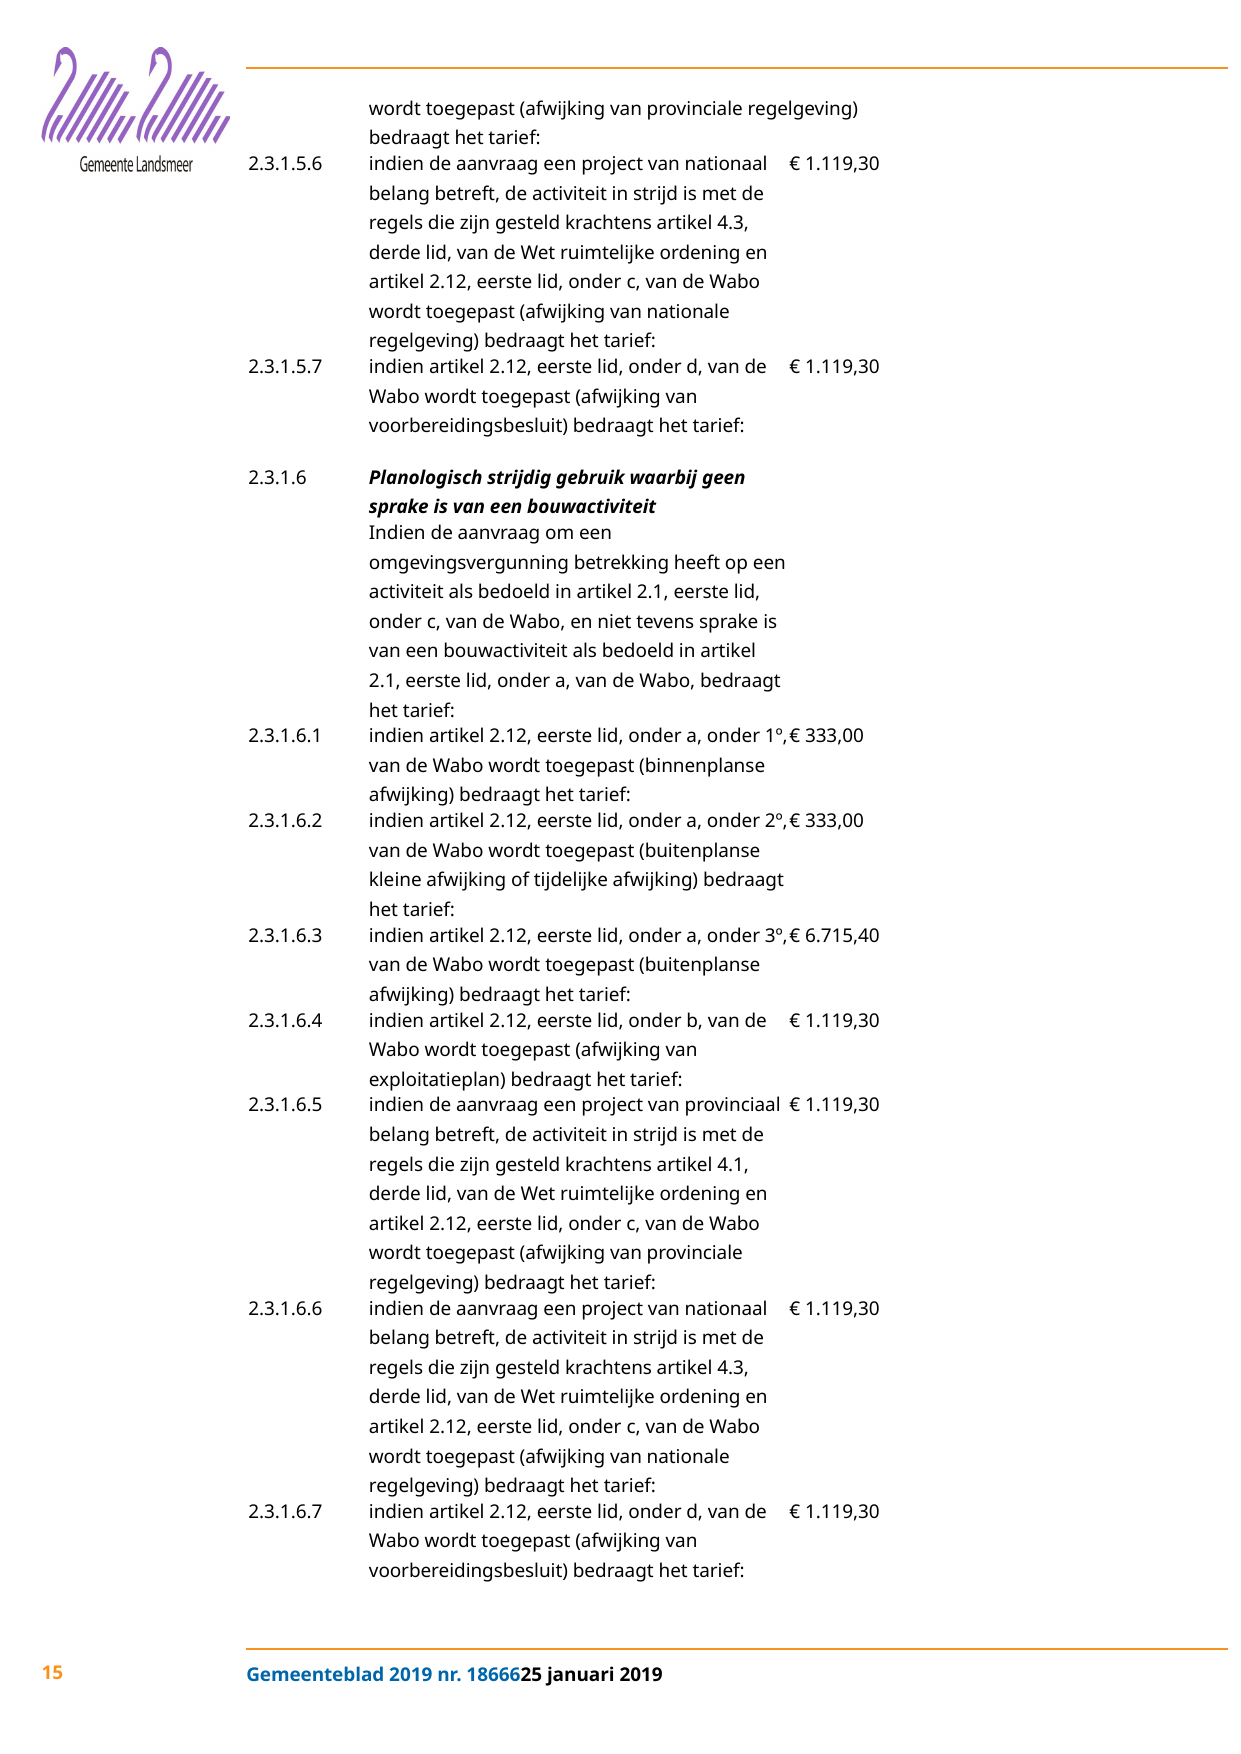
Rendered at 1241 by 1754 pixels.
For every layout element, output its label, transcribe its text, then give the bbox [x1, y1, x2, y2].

table_cell indien artikel 2.12, eerste lid, onder a, onder 1º, van de Wabo wordt toegepast (binnenplanse afwijking) bedraagt het tarief: [369, 723, 789, 807]
table_cell 2.3.1.6.6 [248, 1295, 369, 1498]
table_cell indien artikel 2.12, eerste lid, onder a, onder 2º, van de Wabo wordt toegepast (buitenplanse kleine afwijking of tijdelijke afwijking) bedraagt het tarief: [369, 808, 789, 922]
table_cell [789, 1583, 1152, 1609]
table_cell € 1.119,30 [789, 1498, 1152, 1583]
table_cell 2.3.1.6.3 [248, 922, 369, 1007]
table_cell [910, 95, 1152, 150]
table_cell [248, 1583, 789, 1609]
table_cell indien de aanvraag een project van nationaal belang betreft, de activiteit in strijd is met de regels die zijn gesteld krachtens artikel 4.3, derde lid, van de Wet ruimtelijke ordening en artikel 2.12, eerste lid, onder c, van de Wabo wordt toegepast (afwijking van nationale regelgeving) bedraagt het tarief: [369, 150, 789, 353]
table_cell € 1.119,30 [789, 1092, 1152, 1295]
table_cell wordt toegepast (afwijking van provinciale regelgeving) bedraagt het tarief: [369, 95, 910, 150]
table_cell [248, 95, 369, 150]
table_cell € 6.715,40 [789, 922, 1152, 1007]
table_cell [789, 464, 1152, 519]
table_cell indien artikel 2.12, eerste lid, onder d, van de Wabo wordt toegepast (afwijking van voorbereidingsbesluit) bedraagt het tarief: [369, 353, 789, 438]
table_cell € 1.119,30 [789, 150, 1152, 353]
table_cell € 1.119,30 [789, 353, 1152, 438]
table_cell indien artikel 2.12, eerste lid, onder b, van de Wabo wordt toegepast (afwijking van exploitatieplan) bedraagt het tarief: [369, 1007, 789, 1092]
table_cell 2.3.1.6.7 [248, 1498, 369, 1583]
table_cell 2.3.1.6.5 [248, 1092, 369, 1295]
table_cell 2.3.1.6.4 [248, 1007, 369, 1092]
table_cell [248, 438, 1152, 464]
table_cell Indien de aanvraag om een omgevingsvergunning betrekking heeft op een activiteit als bedoeld in artikel 2.1, eerste lid, onder c, van de Wabo, en niet tevens sprake is van een bouwactiviteit als bedoeld in artikel 2.1, eerste lid, onder a, van de Wabo, bedraagt het tarief: [369, 519, 789, 722]
table_cell indien de aanvraag een project van provinciaal belang betreft, de activiteit in strijd is met de regels die zijn gesteld krachtens artikel 4.1, derde lid, van de Wet ruimtelijke ordening en artikel 2.12, eerste lid, onder c, van de Wabo wordt toegepast (afwijking van provinciale regelgeving) bedraagt het tarief: [369, 1092, 789, 1295]
picture [41, 47, 231, 172]
table_cell indien artikel 2.12, eerste lid, onder d, van de Wabo wordt toegepast (afwijking van voorbereidingsbesluit) bedraagt het tarief: [369, 1498, 789, 1583]
table_cell [248, 519, 369, 722]
table_cell € 333,00 [789, 808, 1152, 922]
table_cell Planologisch strijdig gebruik waarbij geen sprake is van een bouwactiviteit [369, 464, 789, 519]
table_cell 2.3.1.6 [248, 464, 369, 519]
table_cell 2.3.1.6.2 [248, 808, 369, 922]
table_cell 2.3.1.6.1 [248, 723, 369, 807]
table_cell indien de aanvraag een project van nationaal belang betreft, de activiteit in strijd is met de regels die zijn gesteld krachtens artikel 4.3, derde lid, van de Wet ruimtelijke ordening en artikel 2.12, eerste lid, onder c, van de Wabo wordt toegepast (afwijking van nationale regelgeving) bedraagt het tarief: [369, 1295, 789, 1498]
table_cell € 1.119,30 [789, 1295, 1152, 1498]
table_cell € 1.119,30 [789, 1007, 1152, 1092]
table_cell € 333,00 [789, 723, 1152, 807]
table_cell [789, 519, 1152, 722]
table_cell 2.3.1.5.7 [248, 353, 369, 438]
table_cell indien artikel 2.12, eerste lid, onder a, onder 3º, van de Wabo wordt toegepast (buitenplanse afwijking) bedraagt het tarief: [369, 922, 789, 1007]
table_cell 2.3.1.5.6 [248, 150, 369, 353]
